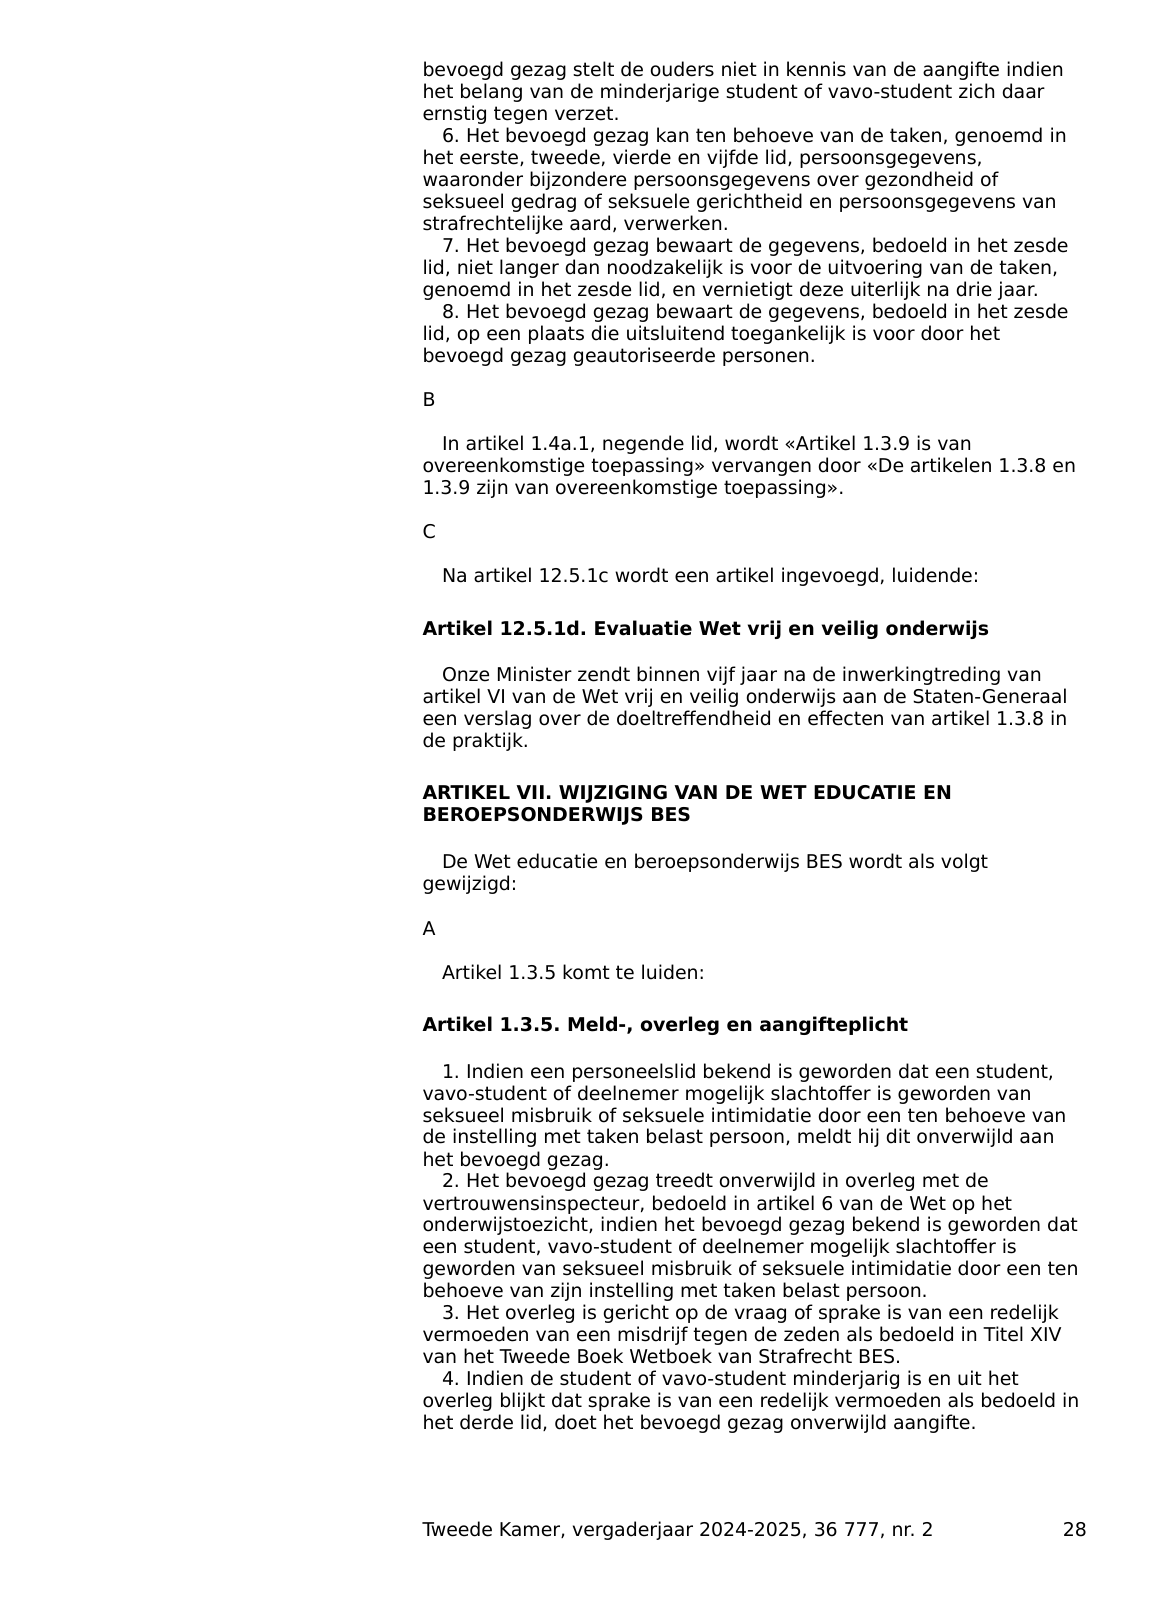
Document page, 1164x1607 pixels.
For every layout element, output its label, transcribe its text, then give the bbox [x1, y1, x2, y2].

text C [422, 521, 1087, 543]
text 4. Indien de student of vavo-student minderjarig is en uit het overleg blijkt dat sprake is van een redelijk vermoeden als bedoeld in het derde lid, doet het bevoegd gezag onverwijld aangifte. [422, 1368, 1087, 1434]
text In artikel 1.4a.1, negende lid, wordt «Artikel 1.3.9 is van overeenkomstige toepassing» vervangen door «De artikelen 1.3.8 en 1.3.9 zijn van overeenkomstige toepassing». [422, 433, 1087, 499]
text 8. Het bevoegd gezag bewaart de gegevens, bedoeld in het zesde lid, op een plaats die uitsluitend toegankelijk is voor door het bevoegd gezag geautoriseerde personen. [422, 301, 1087, 367]
text Onze Minister zendt binnen vijf jaar na de inwerkingtreding van artikel VI van de Wet vrij en veilig onderwijs aan de Staten-Generaal een verslag over de doeltreffendheid en effecten van artikel 1.3.8 in de praktijk. [422, 664, 1087, 752]
text 2. Het bevoegd gezag treedt onverwijld in overleg met de vertrouwensinspecteur, bedoeld in artikel 6 van de Wet op het onderwijstoezicht, indien het bevoegd gezag bekend is geworden dat een student, vavo-student of deelnemer mogelijk slachtoffer is geworden van seksueel misbruik of seksuele intimidatie door een ten behoeve van zijn instelling met taken belast persoon. [422, 1170, 1087, 1302]
subtitle Artikel 12.5.1d. Evaluatie Wet vrij en veilig onderwijs [422, 617, 1087, 639]
text bevoegd gezag stelt de ouders niet in kennis van de aangifte indien het belang van de minderjarige student of vavo-student zich daar ernstig tegen verzet. [422, 59, 1087, 125]
text 3. Het overleg is gericht op de vraag of sprake is van een redelijk vermoeden van een misdrijf tegen de zeden als bedoeld in Titel XIV van het Tweede Boek Wetboek van Strafrecht BES. [422, 1302, 1087, 1368]
text A [422, 917, 1087, 939]
text Artikel 1.3.5 komt te luiden: [422, 962, 1087, 983]
text Na artikel 12.5.1c wordt een artikel ingevoegd, luidende: [422, 565, 1087, 587]
text De Wet educatie en beroepsonderwijs BES wordt als volgt gewijzigd: [422, 851, 1087, 895]
text B [422, 389, 1087, 411]
text 1. Indien een personeelslid bekend is geworden dat een student, vavo-student of deelnemer mogelijk slachtoffer is geworden van seksueel misbruik of seksuele intimidatie door een ten behoeve van de instelling met taken belast persoon, meldt hij dit onverwijld aan het bevoegd gezag. [422, 1061, 1087, 1170]
text 6. Het bevoegd gezag kan ten behoeve van de taken, genoemd in het eerste, tweede, vierde en vijfde lid, persoonsgegevens, waaronder bijzondere persoonsgegevens over gezondheid of seksueel gedrag of seksuele gerichtheid en persoonsgegevens van strafrechtelijke aard, verwerken. [422, 125, 1087, 235]
text 7. Het bevoegd gezag bewaart de gegevens, bedoeld in het zesde lid, niet langer dan noodzakelijk is voor de uitvoering van de taken, genoemd in het zesde lid, en vernietigt deze uiterlijk na drie jaar. [422, 235, 1087, 301]
subtitle Artikel 1.3.5. Meld-, overleg en aangifteplicht [422, 1013, 1087, 1036]
subtitle ARTIKEL VII. WIJZIGING VAN DE WET EDUCATIE EN BEROEPSONDERWIJS BES [422, 782, 1087, 826]
